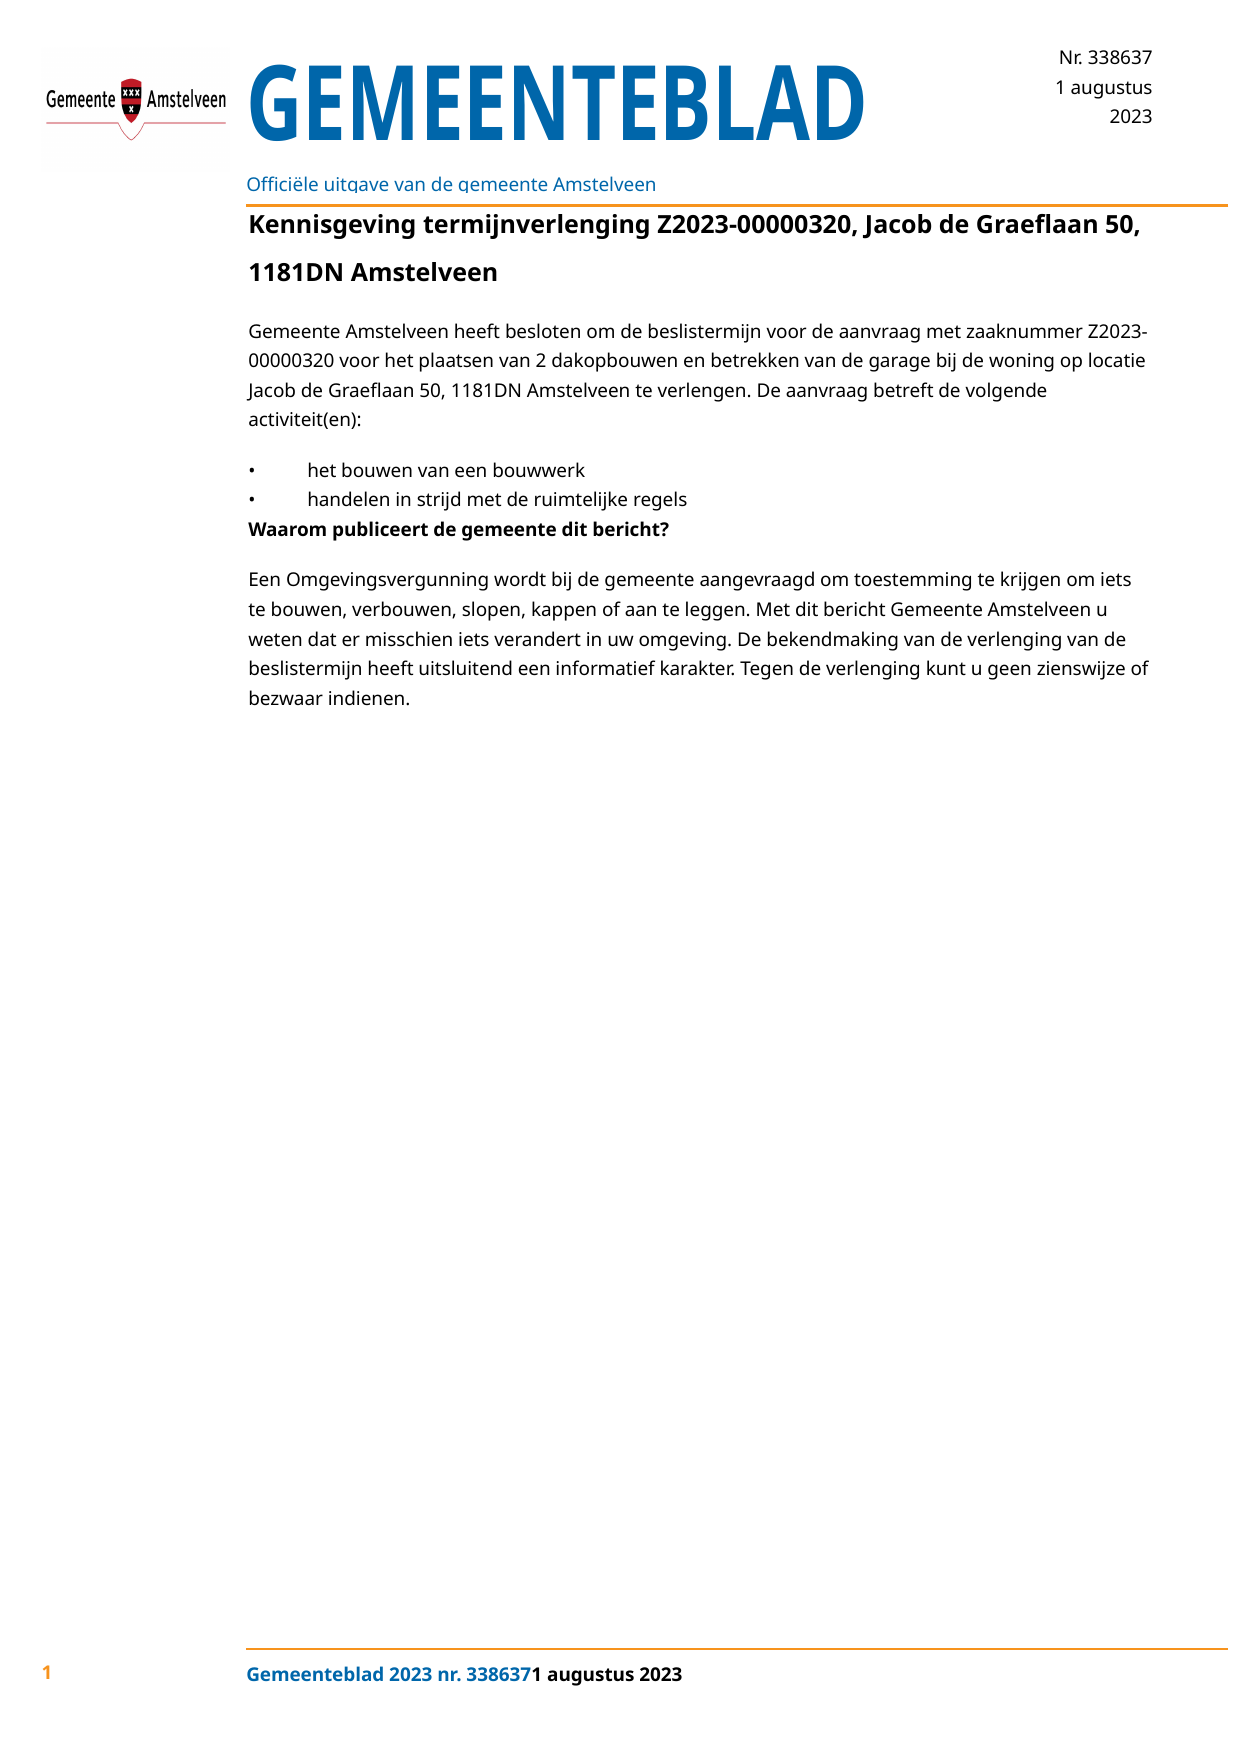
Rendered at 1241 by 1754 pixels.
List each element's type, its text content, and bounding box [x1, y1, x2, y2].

text Kennisgeving termijnverlenging Z2023-00000320, Jacob de Graeflaan 50, 1181DN Amstelveen [248, 207, 1152, 288]
text Gemeente Amstelveen heeft besloten om de beslistermijn voor de aanvraag met zaaknummer Z2023-00000320 voor het plaatsen van 2 dakopbouwen en betrekken van de garage bij de woning op locatie Jacob de Graeflaan 50, 1181DN Amstelveen te verlengen. De aanvraag betreft de volgende activiteit(en): [248, 318, 1152, 432]
text Een Omgevingsvergunning wordt bij de gemeente aangevraagd om toestemming te krijgen om iets te bouwen, verbouwen, slopen, kappen of aan te leggen. Met dit bericht Gemeente Amstelveen u weten dat er misschien iets verandert in uw omgeving. De bekendmaking van de verlenging van de beslistermijn heeft uitsluitend een informatief karakter. Tegen de verlenging kunt u geen zienswijze of bezwaar indienen. [248, 567, 1152, 711]
list handelen in strijd met de ruimtelijke regels [248, 487, 1152, 512]
picture [41, 47, 231, 172]
list het bouwen van een bouwwerk [248, 457, 1152, 483]
text Waarom publiceert de gemeente dit bericht? [248, 516, 1152, 542]
